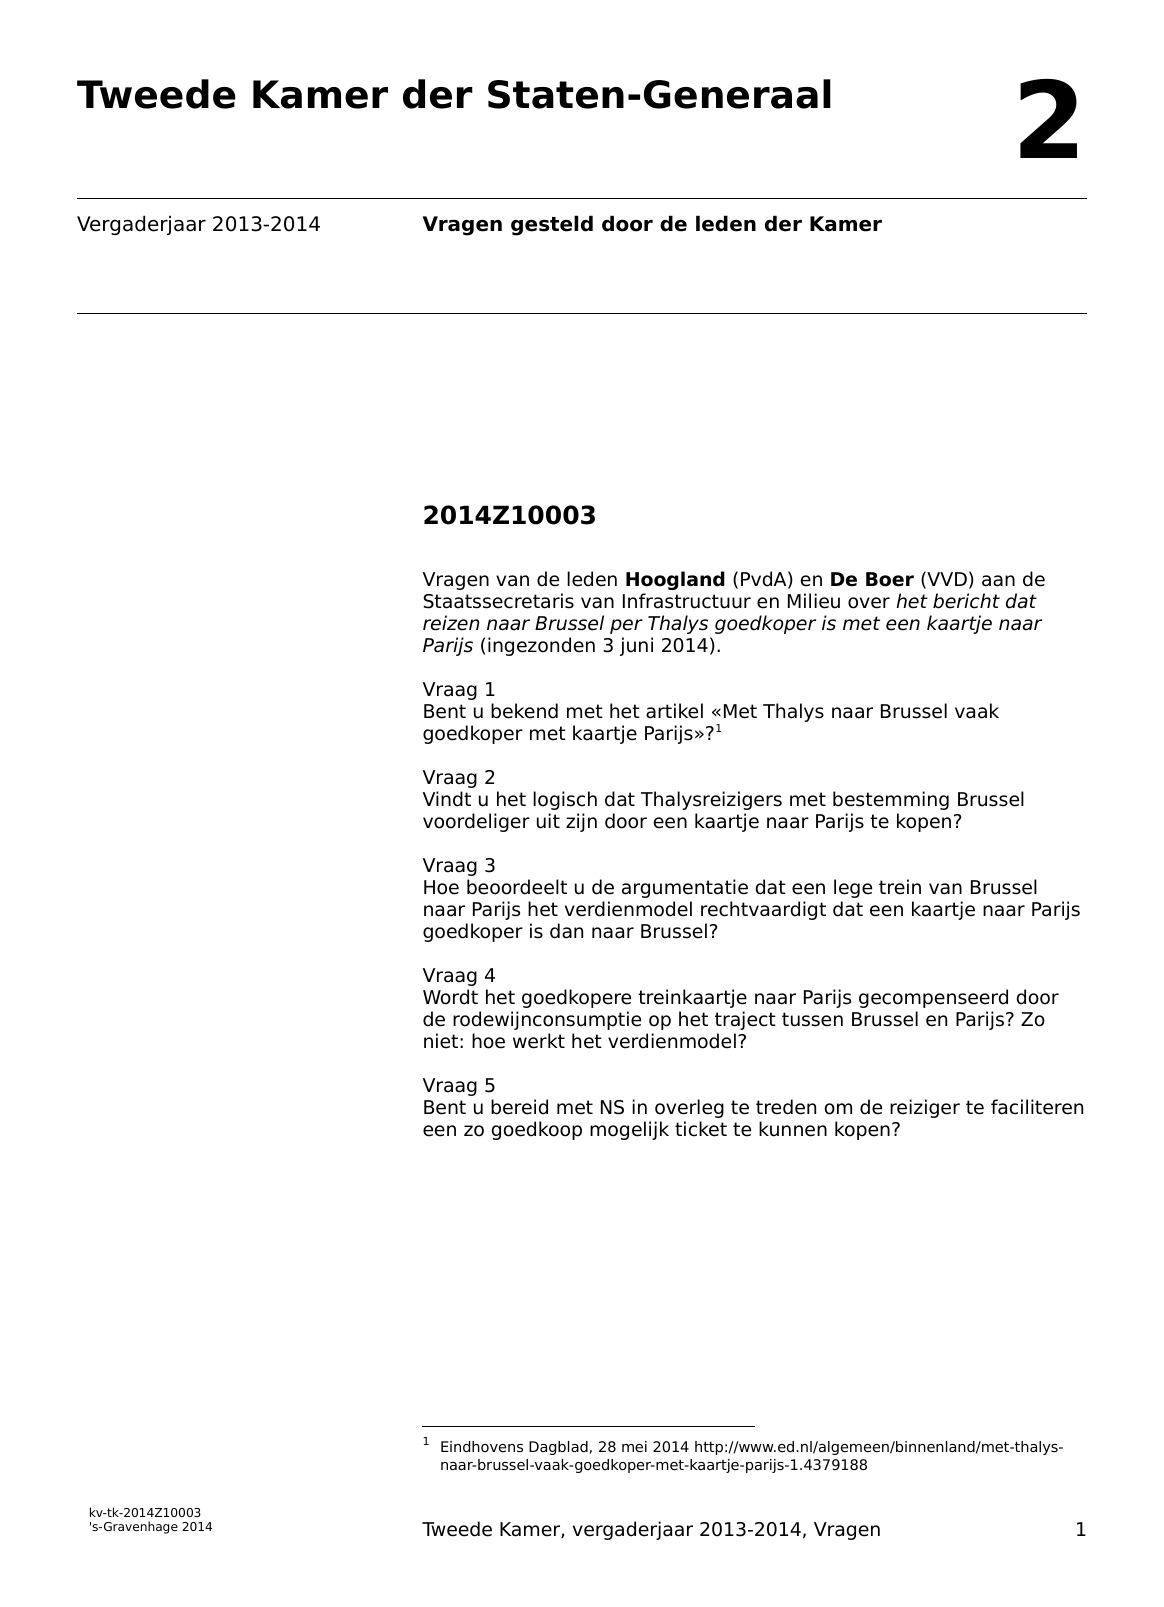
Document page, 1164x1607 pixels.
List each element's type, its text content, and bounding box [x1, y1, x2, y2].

text Hoe beoordeelt u de argumentatie dat een lege trein van Brussel naar Parijs het verdienmodel rechtvaardigt dat een kaartje naar Parijs goedkoper is dan naar Brussel? [422, 877, 1087, 943]
text Vraag 2 [422, 767, 1087, 789]
text Eindhovens Dagblad, 28 mei 2014 http://www.ed.nl/algemeen/binnenland/met-thalys-naar-brussel-vaak-goedkoper-met-kaartje-parijs-1.4379188 [422, 1435, 1087, 1474]
text Vindt u het logisch dat Thalysreizigers met bestemming Brussel voordeliger uit zijn door een kaartje naar Parijs te kopen? [422, 789, 1087, 833]
text 's-Gravenhage 2014 [88, 1520, 323, 1534]
text kv-tk-2014Z10003 [88, 1506, 323, 1520]
text Vraag 1 [422, 679, 1087, 701]
table_cell Vragen gesteld door de leden der Kamer [422, 199, 1087, 313]
table_cell Vergaderjaar 2013-2014 [77, 199, 422, 313]
text Vraag 4 [422, 965, 1087, 987]
text 2014Z10003 [422, 501, 1087, 531]
text Bent u bekend met het artikel «Met Thalys naar Brussel vaak goedkoper met kaartje Parijs»? [422, 701, 1087, 745]
text Bent u bereid met NS in overleg te treden om de reiziger te faciliteren een zo goedkoop mogelijk ticket te kunnen kopen? [422, 1097, 1087, 1141]
table_header 2 [886, 59, 1087, 198]
text Vragen van de leden Hoogland (PvdA) en De Boer (VVD) aan de Staatssecretaris van Infrastructuur en Milieu over het bericht dat reizen naar Brussel per Thalys goedkoper is met een kaartje naar Parijs (ingezonden 3 juni 2014). [422, 569, 1087, 657]
text Wordt het goedkopere treinkaartje naar Parijs gecompenseerd door de rodewijnconsumptie op het traject tussen Brussel en Parijs? Zo niet: hoe werkt het verdienmodel? [422, 987, 1087, 1053]
text Vraag 3 [422, 855, 1087, 877]
text Vraag 5 [422, 1075, 1087, 1097]
table_header Tweede Kamer der Staten-Generaal [77, 59, 886, 198]
